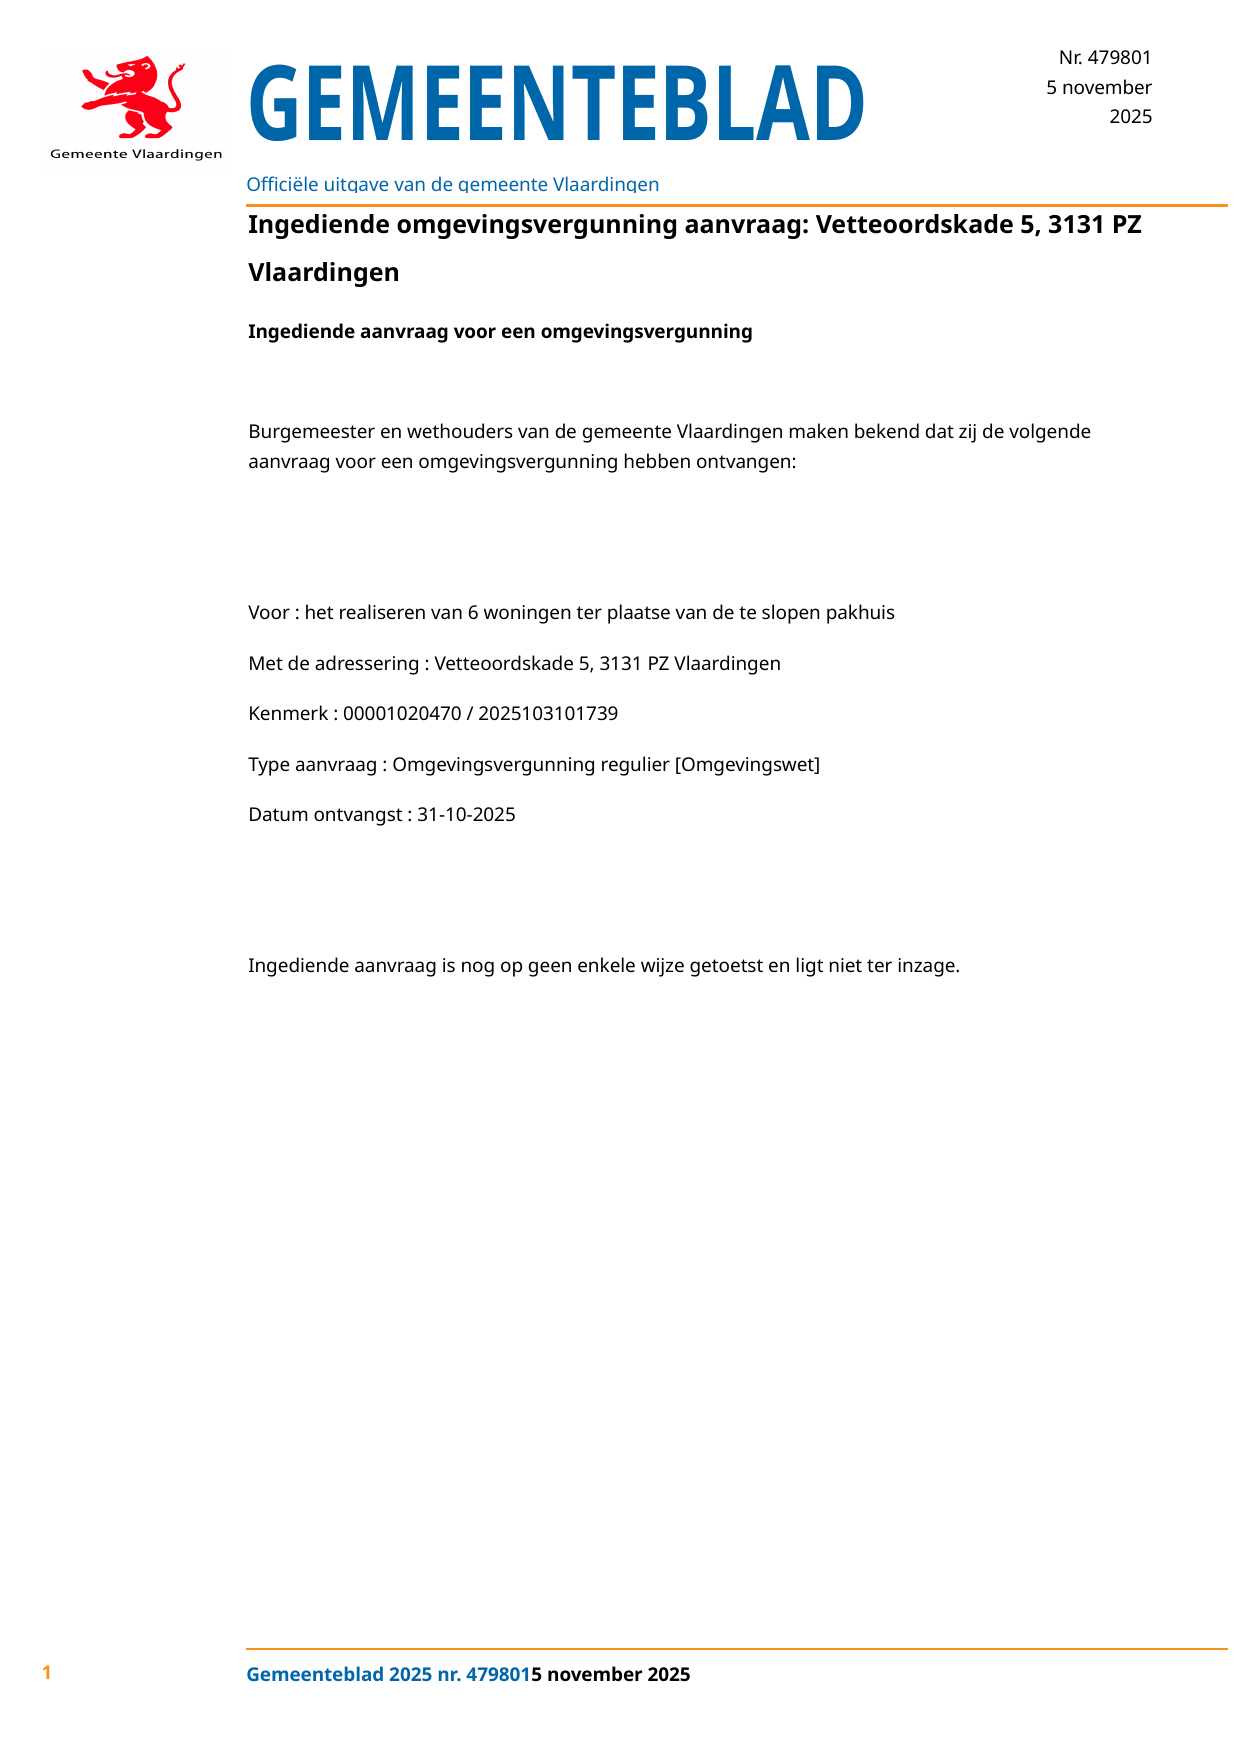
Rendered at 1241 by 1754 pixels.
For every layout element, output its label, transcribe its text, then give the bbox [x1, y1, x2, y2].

text Met de adressering : Vetteoordskade 5, 3131 PZ Vlaardingen [248, 650, 1152, 676]
text Ingediende omgevingsvergunning aanvraag: Vetteoordskade 5, 3131 PZ Vlaardingen [248, 207, 1152, 288]
text Type aanvraag : Omgevingsvergunning regulier [Omgevingswet] [248, 751, 1152, 777]
text Ingediende aanvraag voor een omgevingsvergunning [248, 318, 1152, 344]
text Ingediende aanvraag is nog op geen enkele wijze getoetst en ligt niet ter inzage. [248, 952, 1152, 978]
text Burgemeester en wethouders van de gemeente Vlaardingen maken bekend dat zij de volgende aanvraag voor een omgevingsvergunning hebben ontvangen: [248, 419, 1152, 474]
picture [41, 47, 231, 172]
text Voor : het realiseren van 6 woningen ter plaatse van de te slopen pakhuis [248, 599, 1152, 625]
text Kenmerk : 00001020470 / 2025103101739 [248, 700, 1152, 726]
text Datum ontvangst : 31-10-2025 [248, 801, 1152, 827]
